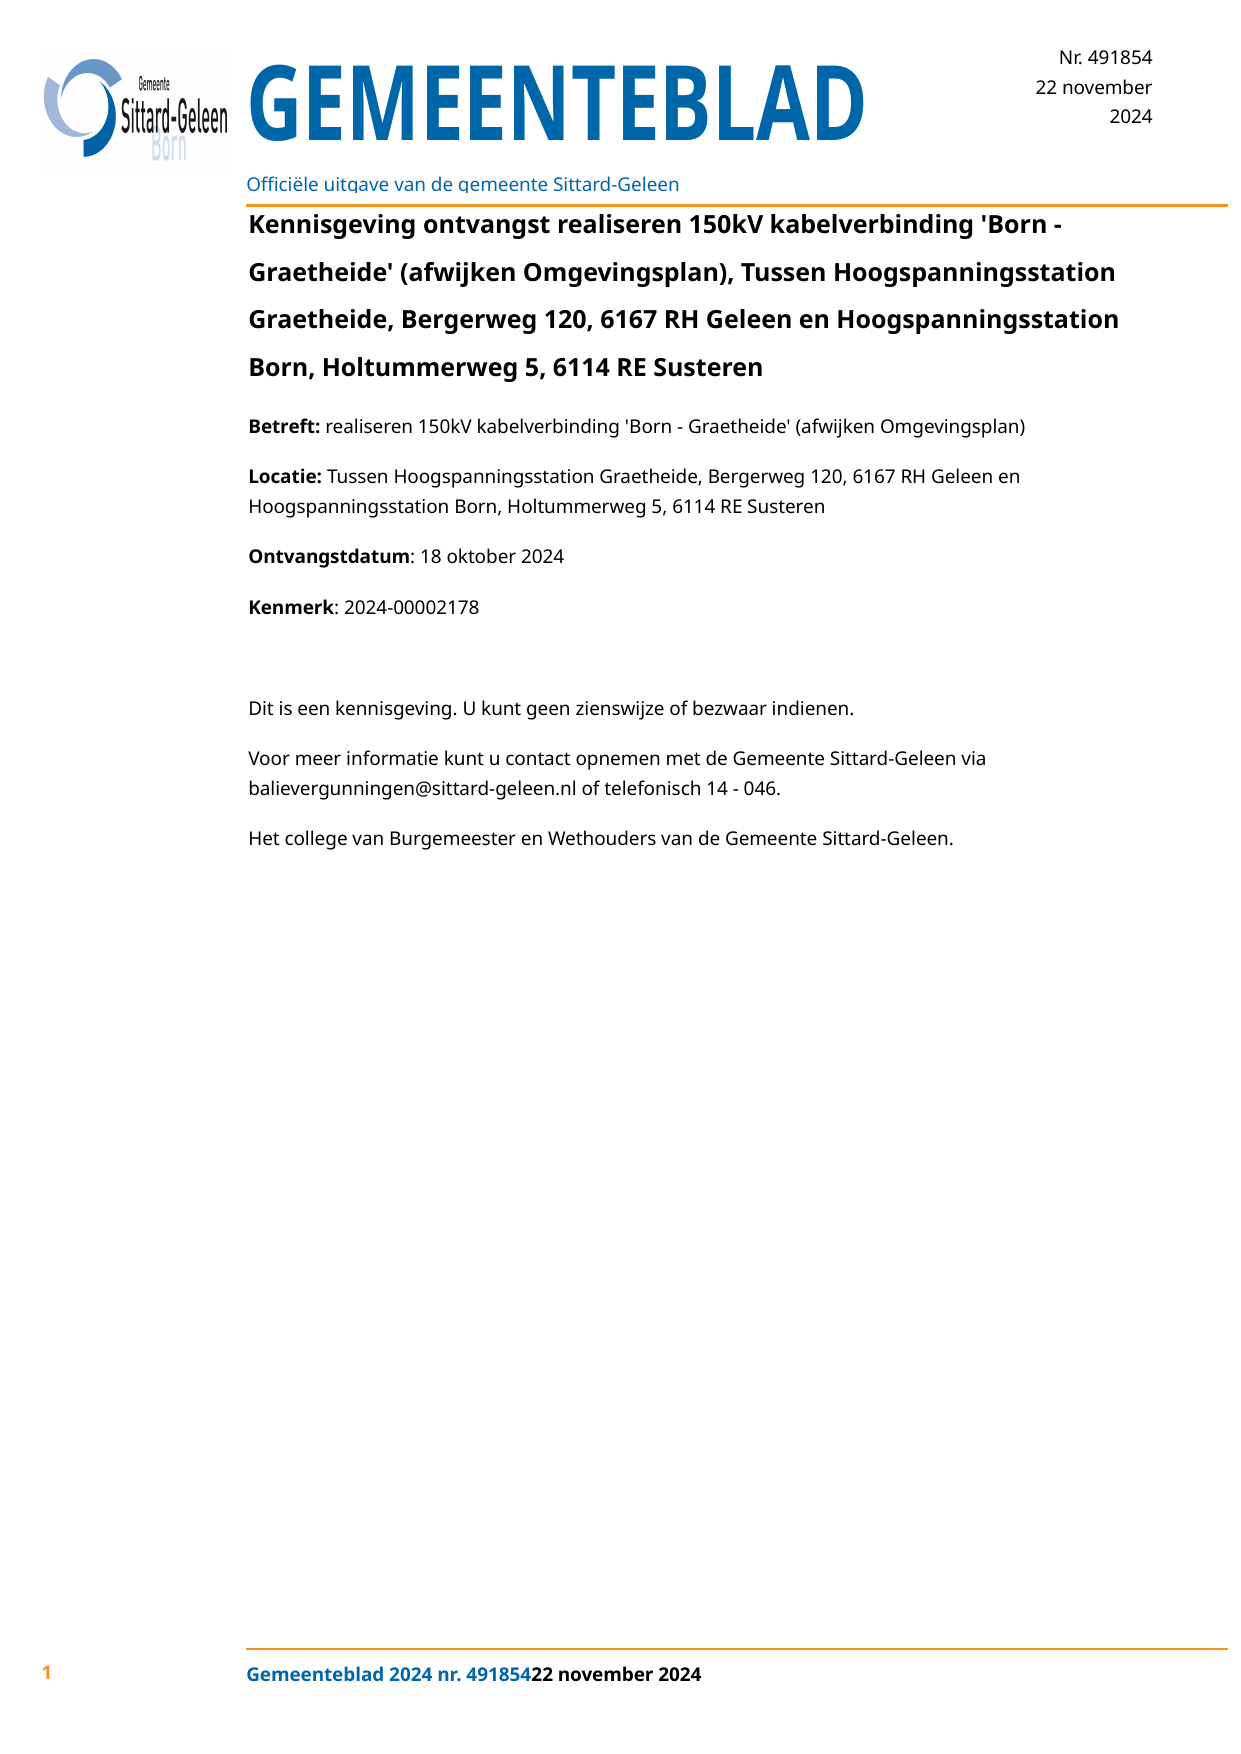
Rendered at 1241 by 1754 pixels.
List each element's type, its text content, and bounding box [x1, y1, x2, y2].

text Kenmerk: 2024-00002178 [248, 594, 1152, 620]
text Betreft: realiseren 150kV kabelverbinding 'Born - Graetheide' (afwijken Omgevingsplan) [248, 413, 1152, 439]
text Kennisgeving ontvangst realiseren 150kV kabelverbinding 'Born - Graetheide' (afwijken Omgevingsplan), Tussen Hoogspanningsstation Graetheide, Bergerweg 120, 6167 RH Geleen en Hoogspanningsstation Born, Holtummerweg 5, 6114 RE Susteren [248, 207, 1152, 384]
text Dit is een kennisgeving. U kunt geen zienswijze of bezwaar indienen. [248, 695, 1152, 721]
text Ontvangstdatum: 18 oktober 2024 [248, 543, 1152, 569]
text Het college van Burgemeester en Wethouders van de Gemeente Sittard-Geleen. [248, 825, 1152, 851]
text Voor meer informatie kunt u contact opnemen met de Gemeente Sittard-Geleen via balievergunningen@sittard-geleen.nl of telefonisch 14 - 046. [248, 745, 1152, 801]
picture [41, 47, 231, 172]
text Locatie: Tussen Hoogspanningsstation Graetheide, Bergerweg 120, 6167 RH Geleen en Hoogspanningsstation Born, Holtummerweg 5, 6114 RE Susteren [248, 463, 1152, 519]
